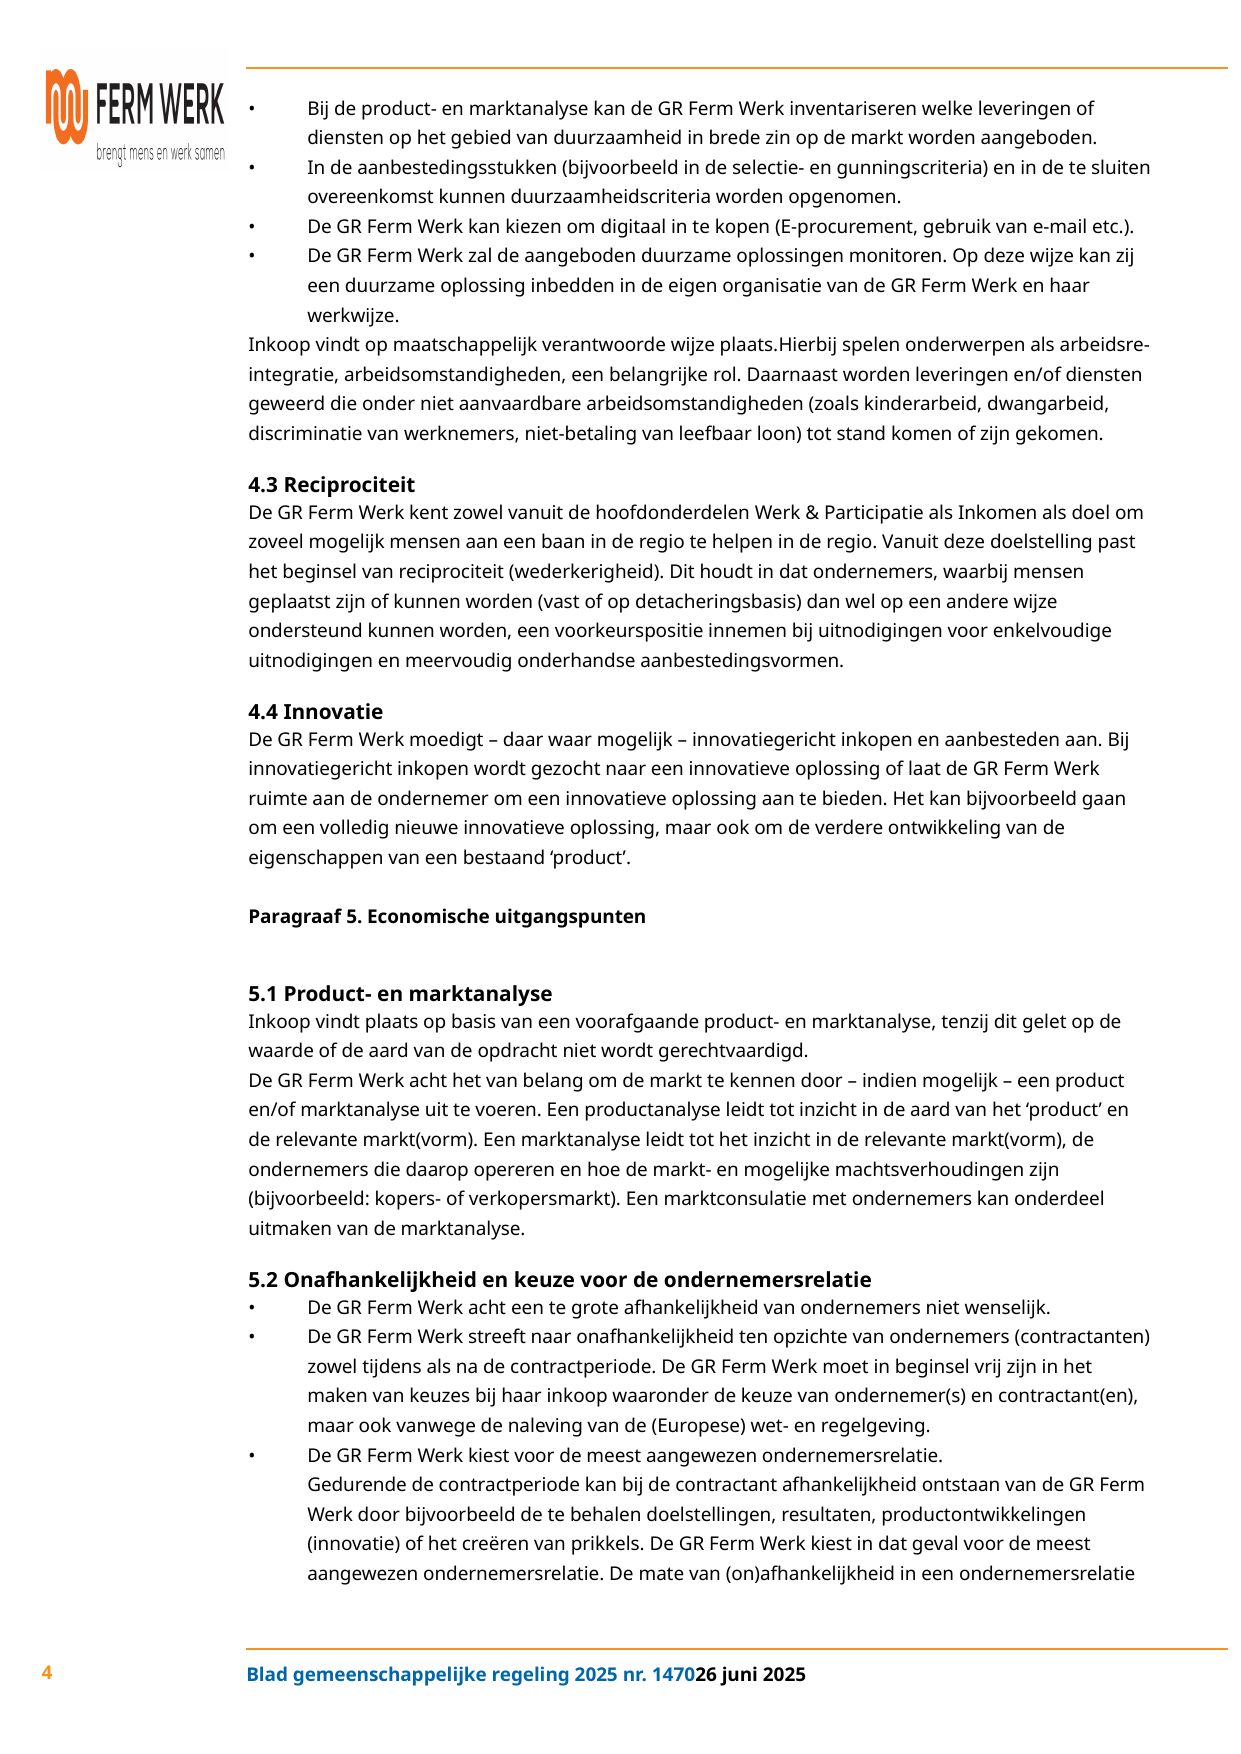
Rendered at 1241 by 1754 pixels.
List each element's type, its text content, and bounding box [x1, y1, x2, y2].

list Gedurende de contractperiode kan bij de contractant afhankelijkheid ontstaan van de GR Ferm Werk door bijvoorbeeld de te behalen doelstellingen, resultaten, productontwikkelingen (innovatie) of het creëren van prikkels. De GR Ferm Werk kiest in dat geval voor de meest aangewezen ondernemersrelatie. De mate van (on)afhankelijkheid in een ondernemersrelatie [248, 1471, 1152, 1586]
list Bij de product- en marktanalyse kan de GR Ferm Werk inventariseren welke leveringen of diensten op het gebied van duurzaamheid in brede zin op de markt worden aangeboden. [248, 95, 1152, 150]
list De GR Ferm Werk zal de aangeboden duurzame oplossingen monitoren. Op deze wijze kan zij een duurzame oplossing inbedden in de eigen organisatie van de GR Ferm Werk en haar werkwijze. [248, 243, 1152, 328]
list De GR Ferm Werk kiest voor de meest aangewezen ondernemersrelatie. [248, 1442, 1152, 1467]
text De GR Ferm Werk moedigt – daar waar mogelijk – innovatiegericht inkopen en aanbesteden aan. Bij innovatiegericht inkopen wordt gezocht naar een innovatieve oplossing of laat de GR Ferm Werk ruimte aan de ondernemer om een innovatieve oplossing aan te bieden. Het kan bijvoorbeeld gaan om een volledig nieuwe innovatieve oplossing, maar ook om de verdere ontwikkeling van de eigenschappen van een bestaand ‘product’. [248, 726, 1152, 870]
list De GR Ferm Werk kan kiezen om digitaal in te kopen (E-procurement, gebruik van e-mail etc.). [248, 213, 1152, 239]
list In de aanbestedingsstukken (bijvoorbeeld in de selectie- en gunningscriteria) en in de te sluiten overeenkomst kunnen duurzaamheidscriteria worden opgenomen. [248, 154, 1152, 209]
text Inkoop vindt op maatschappelijk verantwoorde wijze plaats.Hierbij spelen onderwerpen als arbeidsre-integratie, arbeidsomstandigheden, een belangrijke rol. Daarnaast worden leveringen en/of diensten geweerd die onder niet aanvaardbare arbeidsomstandigheden (zoals kinderarbeid, dwangarbeid, discriminatie van werknemers, niet-betaling van leefbaar loon) tot stand komen of zijn gekomen. [248, 331, 1152, 446]
text De GR Ferm Werk kent zowel vanuit de hoofdonderdelen Werk & Participatie als Inkomen als doel om zoveel mogelijk mensen aan een baan in de regio te helpen in de regio. Vanuit deze doelstelling past het beginsel van reciprociteit (wederkerigheid). Dit houdt in dat ondernemers, waarbij mensen geplaatst zijn of kunnen worden (vast of op detacheringsbasis) dan wel op een andere wijze ondersteund kunnen worden, een voorkeurspositie innemen bij uitnodigingen voor enkelvoudige uitnodigingen en meervoudig onderhandse aanbestedingsvormen. [248, 499, 1152, 673]
list De GR Ferm Werk acht een te grote afhankelijkheid van ondernemers niet wenselijk. [248, 1294, 1152, 1319]
picture [41, 47, 231, 172]
list De GR Ferm Werk streeft naar onafhankelijkheid ten opzichte van ondernemers (contractanten) zowel tijdens als na de contractperiode. De GR Ferm Werk moet in beginsel vrij zijn in het maken van keuzes bij haar inkoop waaronder de keuze van ondernemer(s) en contractant(en), maar ook vanwege de naleving van de (Europese) wet- en regelgeving. [248, 1323, 1152, 1438]
text Paragraaf 5. Economische uitgangspunten [248, 903, 1152, 929]
text Inkoop vindt plaats op basis van een voorafgaande product- en marktanalyse, tenzij dit gelet op de waarde of de aard van de opdracht niet wordt gerechtvaardigd. [248, 1008, 1152, 1063]
text 5.2 Onafhankelijkheid en keuze voor de ondernemersrelatie [248, 1265, 1152, 1294]
text 4.4 Innovatie [248, 697, 1152, 726]
text 4.3 Reciprociteit [248, 471, 1152, 499]
text 5.1 Product- en marktanalyse [248, 979, 1152, 1008]
text De GR Ferm Werk acht het van belang om de markt te kennen door – indien mogelijk – een product en/of marktanalyse uit te voeren. Een productanalyse leidt tot inzicht in de aard van het ‘product’ en de relevante markt(vorm). Een marktanalyse leidt tot het inzicht in de relevante markt(vorm), de ondernemers die daarop opereren en hoe de markt- en mogelijke machtsverhoudingen zijn (bijvoorbeeld: kopers- of verkopersmarkt). Een marktconsulatie met ondernemers kan onderdeel uitmaken van de marktanalyse. [248, 1067, 1152, 1241]
